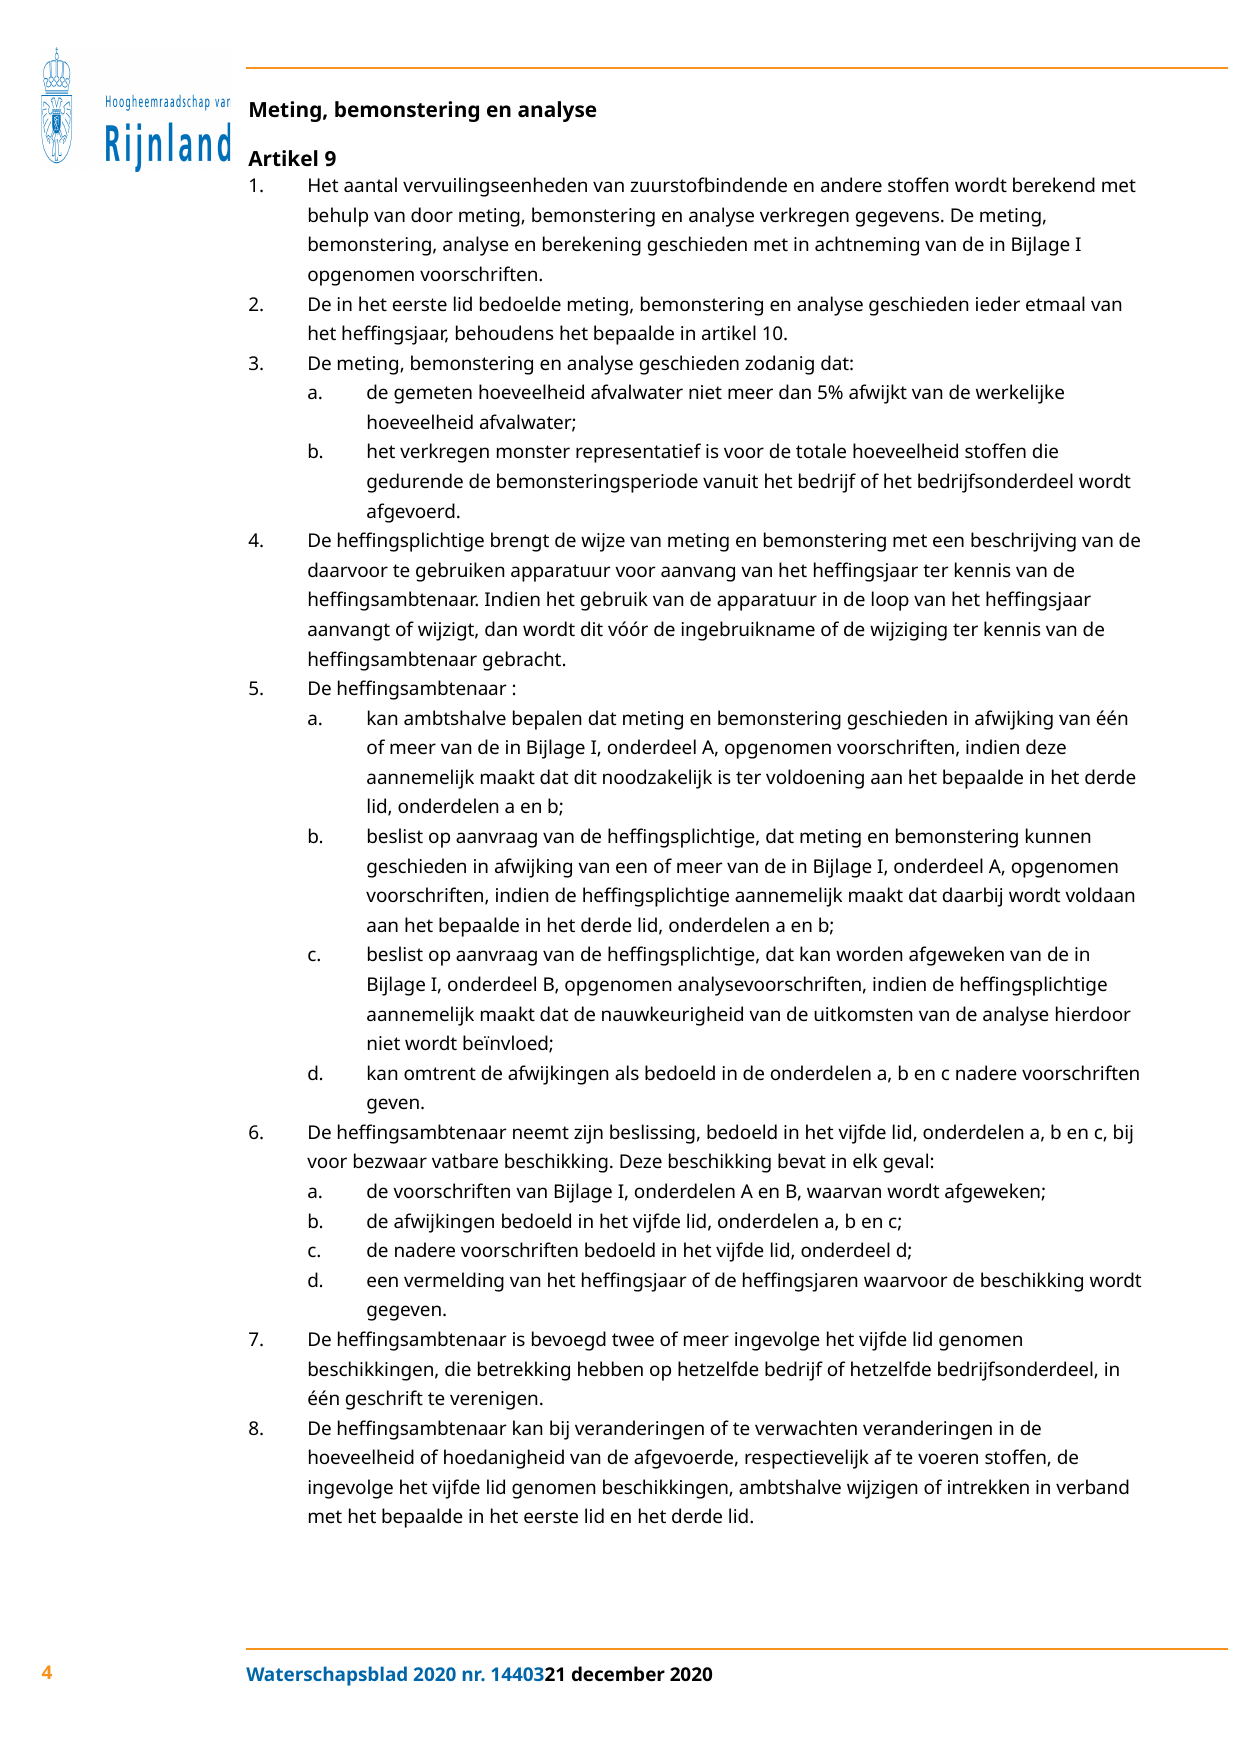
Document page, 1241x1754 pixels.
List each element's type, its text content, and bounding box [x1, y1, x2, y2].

list beslist op aanvraag van de heffingsplichtige, dat meting en bemonstering kunnen geschieden in afwijking van een of meer van de in Bijlage I, onderdeel A, opgenomen voorschriften, indien de heffingsplichtige aannemelijk maakt dat daarbij wordt voldaan aan het bepaalde in het derde lid, onderdelen a en b; [307, 823, 1152, 938]
list De heffingsambtenaar neemt zijn beslissing, bedoeld in het vijfde lid, onderdelen a, b en c, bij voor bezwaar vatbare beschikking. Deze beschikking bevat in elk geval: [248, 1119, 1152, 1174]
list De heffingsambtenaar kan bij veranderingen of te verwachten veranderingen in de hoeveelheid of hoedanigheid van de afgevoerde, respectievelijk af te voeren stoffen, de ingevolge het vijfde lid genomen beschikkingen, ambtshalve wijzigen of intrekken in verband met het bepaalde in het eerste lid en het derde lid. [248, 1415, 1152, 1529]
list een vermelding van het heffingsjaar of de heffingsjaren waarvoor de beschikking wordt gegeven. [307, 1267, 1152, 1322]
list beslist op aanvraag van de heffingsplichtige, dat kan worden afgeweken van de in Bijlage I, onderdeel B, opgenomen analysevoorschriften, indien de heffingsplichtige aannemelijk maakt dat de nauwkeurigheid van de uitkomsten van de analyse hierdoor niet wordt beïnvloed; [307, 942, 1152, 1056]
text Artikel 9 [248, 144, 1152, 172]
list Het aantal vervuilingseenheden van zuurstofbindende en andere stoffen wordt berekend met behulp van door meting, bemonstering en analyse verkregen gegevens. De meting, bemonstering, analyse en berekening geschieden met in achtneming van de in Bijlage I opgenomen voorschriften. [248, 172, 1152, 287]
list de voorschriften van Bijlage I, onderdelen A en B, waarvan wordt afgeweken; [307, 1178, 1152, 1204]
text Meting, bemonstering en analyse [248, 95, 1152, 123]
list de afwijkingen bedoeld in het vijfde lid, onderdelen a, b en c; [307, 1208, 1152, 1234]
list kan ambtshalve bepalen dat meting en bemonstering geschieden in afwijking van één of meer van de in Bijlage I, onderdeel A, opgenomen voorschriften, indien deze aannemelijk maakt dat dit noodzakelijk is ter voldoening aan het bepaalde in het derde lid, onderdelen a en b; [307, 705, 1152, 819]
list De meting, bemonstering en analyse geschieden zodanig dat: [248, 350, 1152, 376]
list de gemeten hoeveelheid afvalwater niet meer dan 5% afwijkt van de werkelijke hoeveelheid afvalwater; [307, 379, 1152, 435]
list de nadere voorschriften bedoeld in het vijfde lid, onderdeel d; [307, 1237, 1152, 1263]
picture [41, 47, 231, 172]
list het verkregen monster representatief is voor de totale hoeveelheid stoffen die gedurende de bemonsteringsperiode vanuit het bedrijf of het bedrijfsonderdeel wordt afgevoerd. [307, 439, 1152, 524]
list De heffingsambtenaar : [248, 675, 1152, 701]
list De in het eerste lid bedoelde meting, bemonstering en analyse geschieden ieder etmaal van het heffingsjaar, behoudens het bepaalde in artikel 10. [248, 291, 1152, 346]
list kan omtrent de afwijkingen als bedoeld in de onderdelen a, b en c nadere voorschriften geven. [307, 1060, 1152, 1115]
list De heffingsambtenaar is bevoegd twee of meer ingevolge het vijfde lid genomen beschikkingen, die betrekking hebben op hetzelfde bedrijf of hetzelfde bedrijfsonderdeel, in één geschrift te verenigen. [248, 1326, 1152, 1411]
list De heffingsplichtige brengt de wijze van meting en bemonstering met een beschrijving van de daarvoor te gebruiken apparatuur voor aanvang van het heffingsjaar ter kennis van de heffingsambtenaar. Indien het gebruik van de apparatuur in de loop van het heffingsjaar aanvangt of wijzigt, dan wordt dit vóór de ingebruikname of de wijziging ter kennis van de heffingsambtenaar gebracht. [248, 527, 1152, 672]
